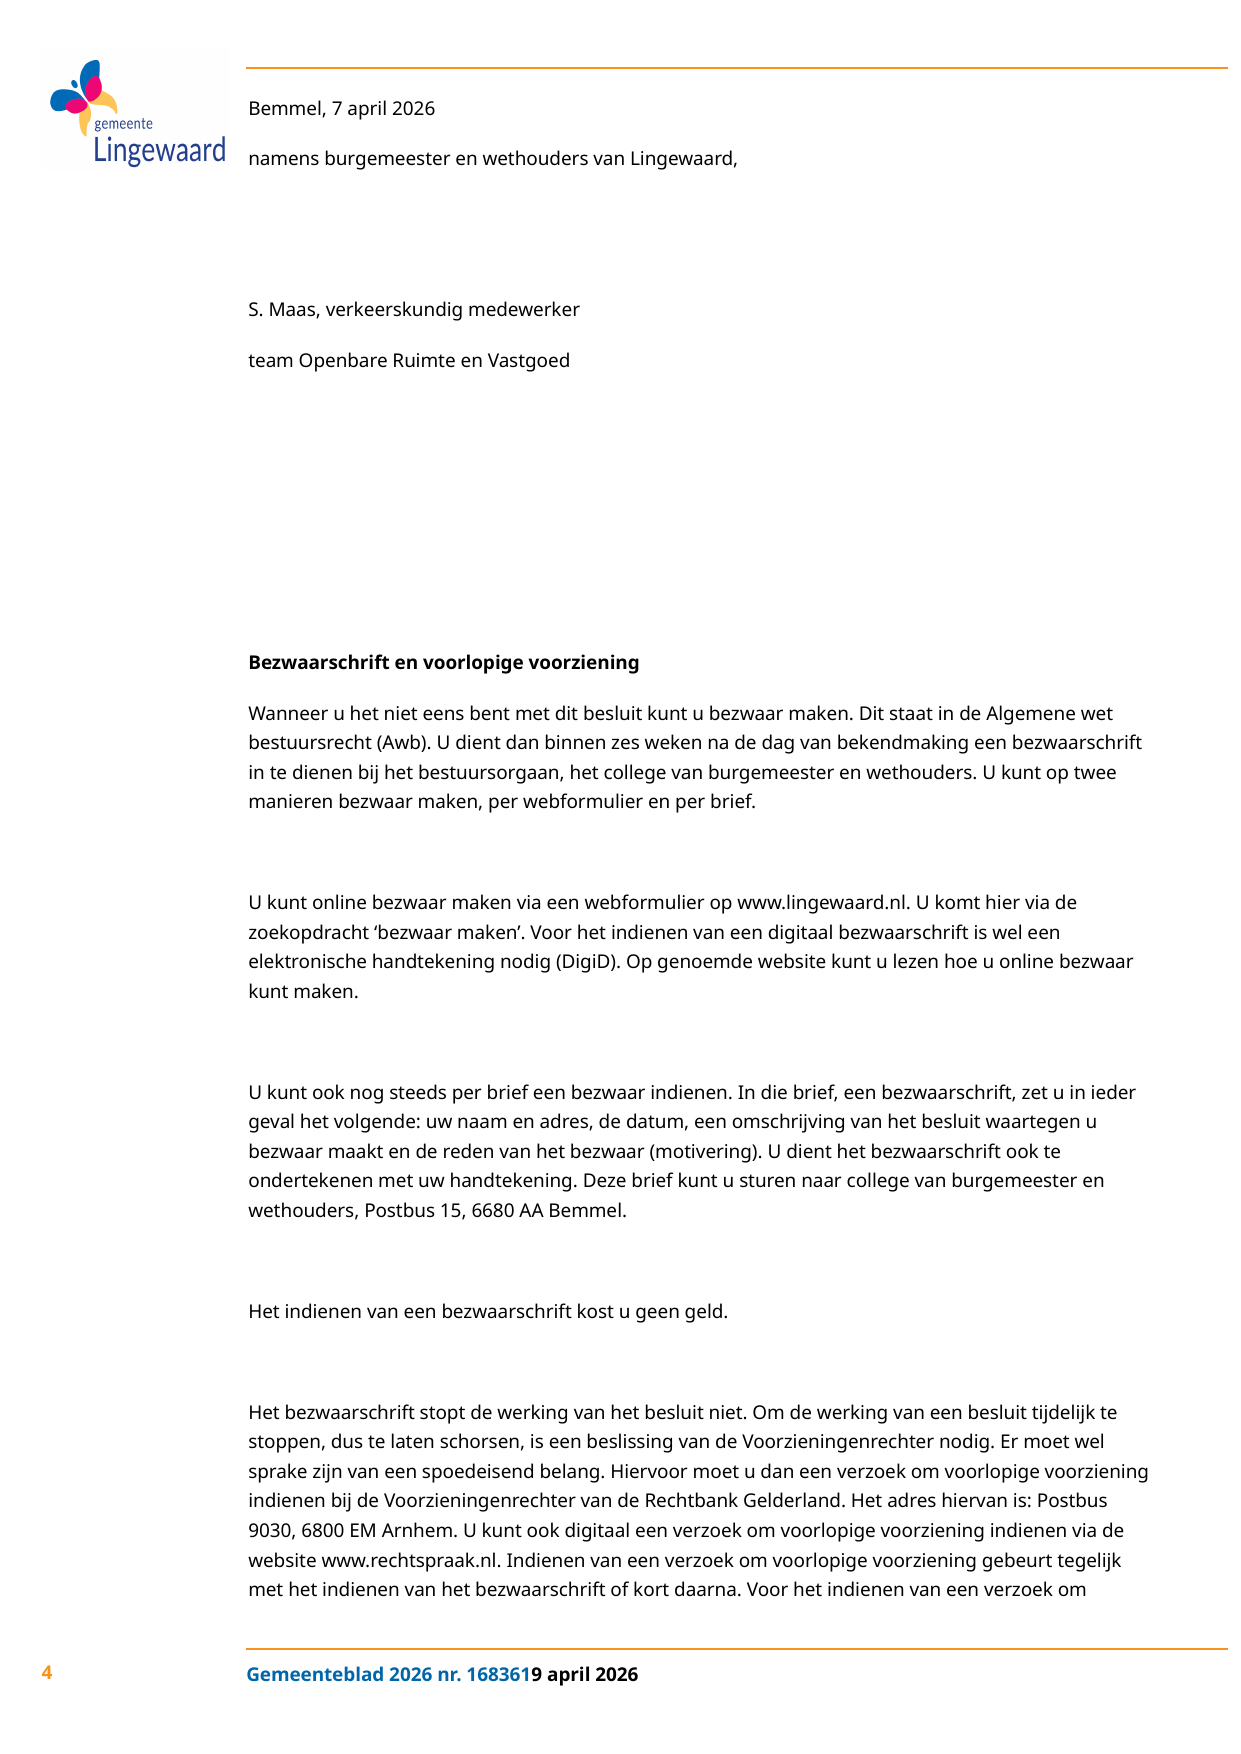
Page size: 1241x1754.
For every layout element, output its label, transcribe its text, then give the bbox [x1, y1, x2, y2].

picture [41, 47, 231, 172]
text Bezwaarschrift en voorlopige voorziening [248, 649, 1152, 675]
text S. Maas, verkeerskundig medewerker [248, 296, 1152, 322]
text U kunt online bezwaar maken via een webformulier op www.lingewaard.nl. U komt hier via de zoekopdracht ‘bezwaar maken’. Voor het indienen van een digitaal bezwaarschrift is wel een elektronische handtekening nodig (DigiD). Op genoemde website kunt u lezen hoe u online bezwaar kunt maken. [248, 889, 1152, 1004]
text Bemmel, 7 april 2026 [248, 95, 1152, 121]
text Het indienen van een bezwaarschrift kost u geen geld. [248, 1298, 1152, 1324]
text Wanneer u het niet eens bent met dit besluit kunt u bezwaar maken. Dit staat in de Algemene wet bestuursrecht (Awb). U dient dan binnen zes weken na de dag van bekendmaking een bezwaarschrift in te dienen bij het bestuursorgaan, het college van burgemeester en wethouders. U kunt op twee manieren bezwaar maken, per webformulier en per brief. [248, 700, 1152, 814]
text U kunt ook nog steeds per brief een bezwaar indienen. In die brief, een bezwaarschrift, zet u in ieder geval het volgende: uw naam en adres, de datum, een omschrijving van het besluit waartegen u bezwaar maakt en de reden van het bezwaar (motivering). U dient het bezwaarschrift ook te ondertekenen met uw handtekening. Deze brief kunt u sturen naar college van burgemeester en wethouders, Postbus 15, 6680 AA Bemmel. [248, 1079, 1152, 1223]
text namens burgemeester en wethouders van Lingewaard, [248, 145, 1152, 171]
text Het bezwaarschrift stopt de werking van het besluit niet. Om de werking van een besluit tijdelijk te stoppen, dus te laten schorsen, is een beslissing van de Voorzieningenrechter nodig. Er moet wel sprake zijn van een spoedeisend belang. Hiervoor moet u dan een verzoek om voorlopige voorziening indienen bij de Voorzieningenrechter van de Rechtbank Gelderland. Het adres hiervan is: Postbus 9030, 6800 EM Arnhem. U kunt ook digitaal een verzoek om voorlopige voorziening indienen via de website www.rechtspraak.nl. Indienen van een verzoek om voorlopige voorziening gebeurt tegelijk met het indienen van het bezwaarschrift of kort daarna. Voor het indienen van een verzoek om [248, 1399, 1152, 1602]
text team Openbare Ruimte en Vastgoed [248, 347, 1152, 373]
